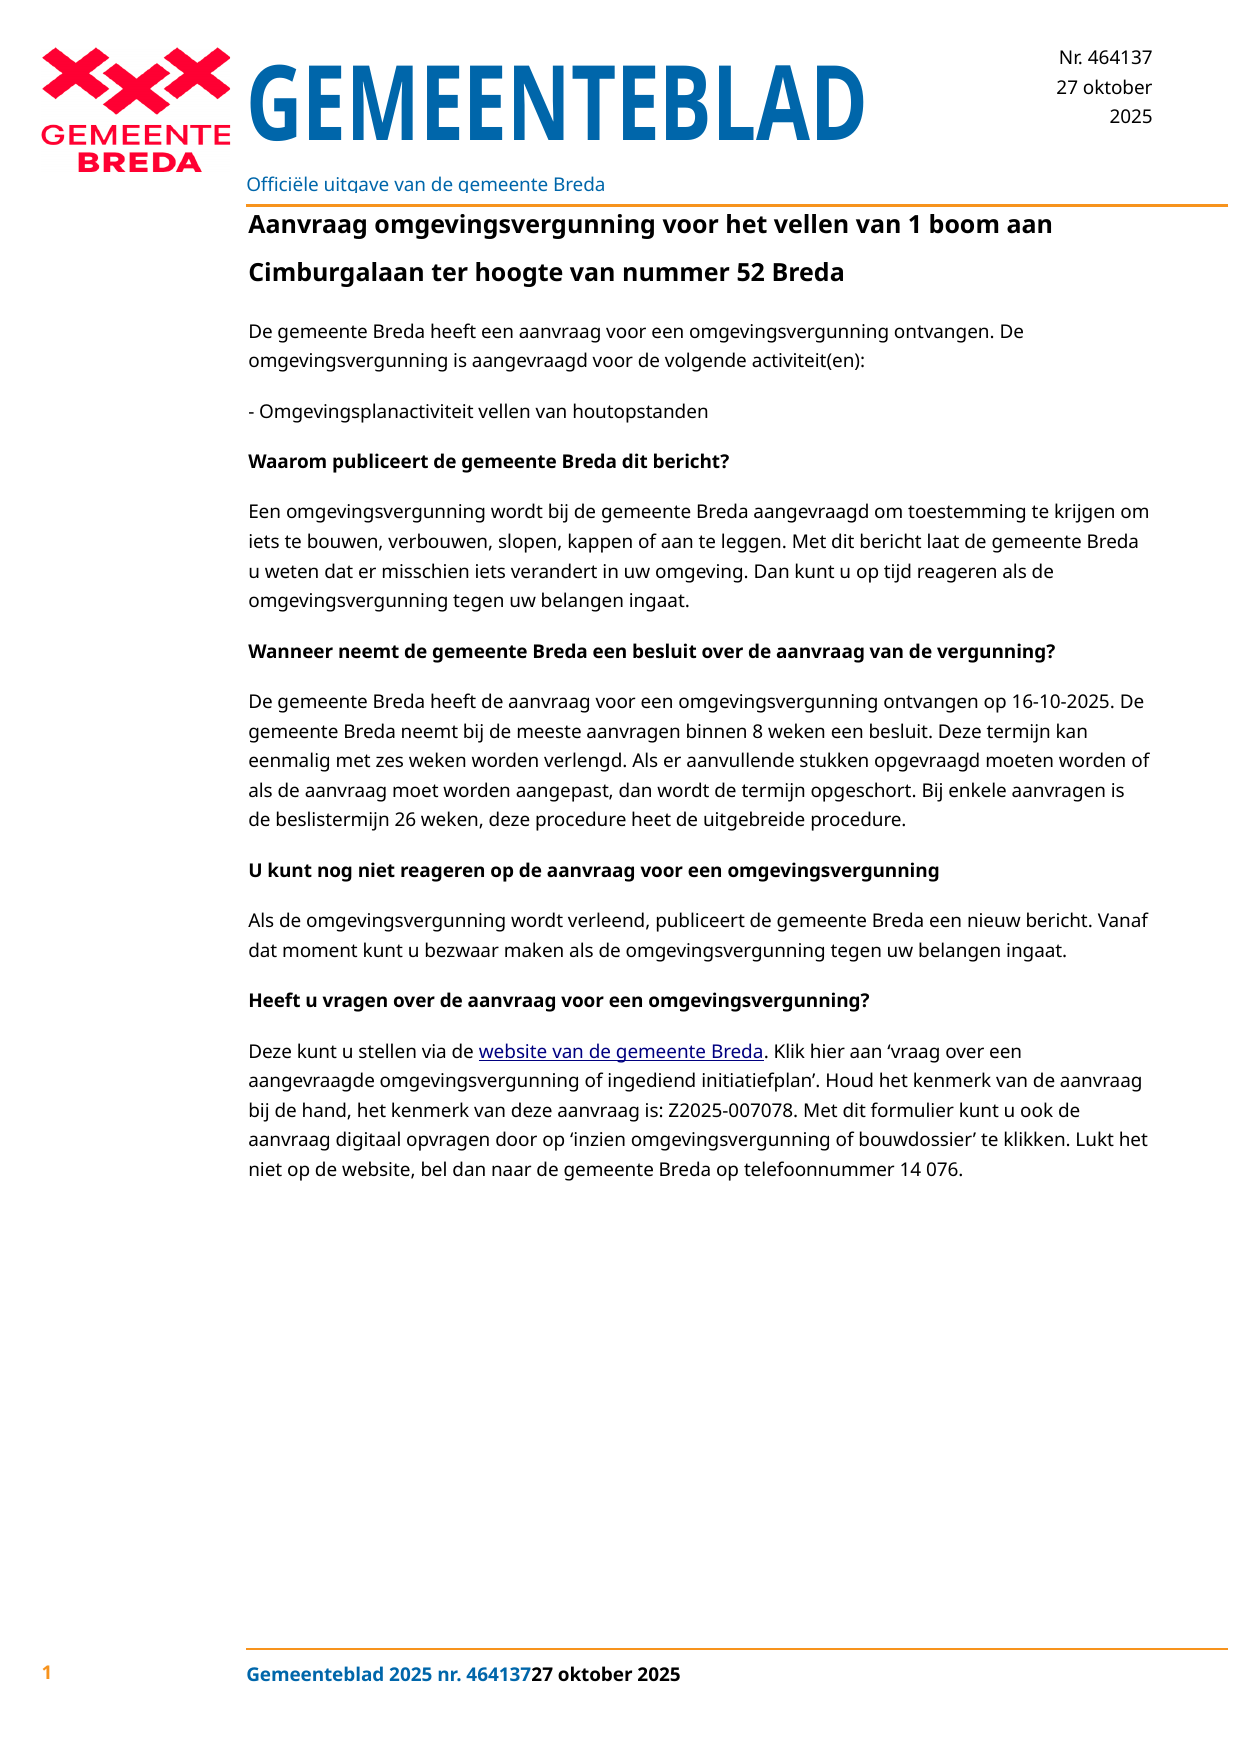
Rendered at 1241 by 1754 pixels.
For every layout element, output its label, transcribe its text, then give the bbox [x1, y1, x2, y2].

text Deze kunt u stellen via de website van de gemeente Breda. Klik hier aan ‘vraag over een aangevraagde omgevingsvergunning of ingediend initiatiefplan’. Houd het kenmerk van de aanvraag bij de hand, het kenmerk van deze aanvraag is: Z2025-007078. Met dit formulier kunt u ook de aanvraag digitaal opvragen door op ‘inzien omgevingsvergunning of bouwdossier’ te klikken. Lukt het niet op de website, bel dan naar de gemeente Breda op telefoonnummer 14 076. [248, 1038, 1152, 1182]
text Wanneer neemt de gemeente Breda een besluit over de aanvraag van de vergunning? [248, 638, 1152, 664]
text De gemeente Breda heeft de aanvraag voor een omgevingsvergunning ontvangen op 16-10-2025. De gemeente Breda neemt bij de meeste aanvragen binnen 8 weken een besluit. Deze termijn kan eenmalig met zes weken worden verlengd. Als er aanvullende stukken opgevraagd moeten worden of als de aanvraag moet worden aangepast, dan wordt de termijn opgeschort. Bij enkele aanvragen is de beslistermijn 26 weken, deze procedure heet de uitgebreide procedure. [248, 688, 1152, 832]
picture [41, 47, 231, 172]
text - Omgevingsplanactiviteit vellen van houtopstanden [248, 398, 1152, 424]
text Als de omgevingsvergunning wordt verleend, publiceert de gemeente Breda een nieuw bericht. Vanaf dat moment kunt u bezwaar maken als de omgevingsvergunning tegen uw belangen ingaat. [248, 907, 1152, 963]
text Aanvraag omgevingsvergunning voor het vellen van 1 boom aan Cimburgalaan ter hoogte van nummer 52 Breda [248, 207, 1152, 288]
text Waarom publiceert de gemeente Breda dit bericht? [248, 448, 1152, 474]
text De gemeente Breda heeft een aanvraag voor een omgevingsvergunning ontvangen. De omgevingsvergunning is aangevraagd voor de volgende activiteit(en): [248, 318, 1152, 373]
text U kunt nog niet reageren op de aanvraag voor een omgevingsvergunning [248, 857, 1152, 883]
text Heeft u vragen over de aanvraag voor een omgevingsvergunning? [248, 987, 1152, 1013]
text Een omgevingsvergunning wordt bij de gemeente Breda aangevraagd om toestemming te krijgen om iets te bouwen, verbouwen, slopen, kappen of aan te leggen. Met dit bericht laat de gemeente Breda u weten dat er misschien iets verandert in uw omgeving. Dan kunt u op tijd reageren als de omgevingsvergunning tegen uw belangen ingaat. [248, 499, 1152, 613]
